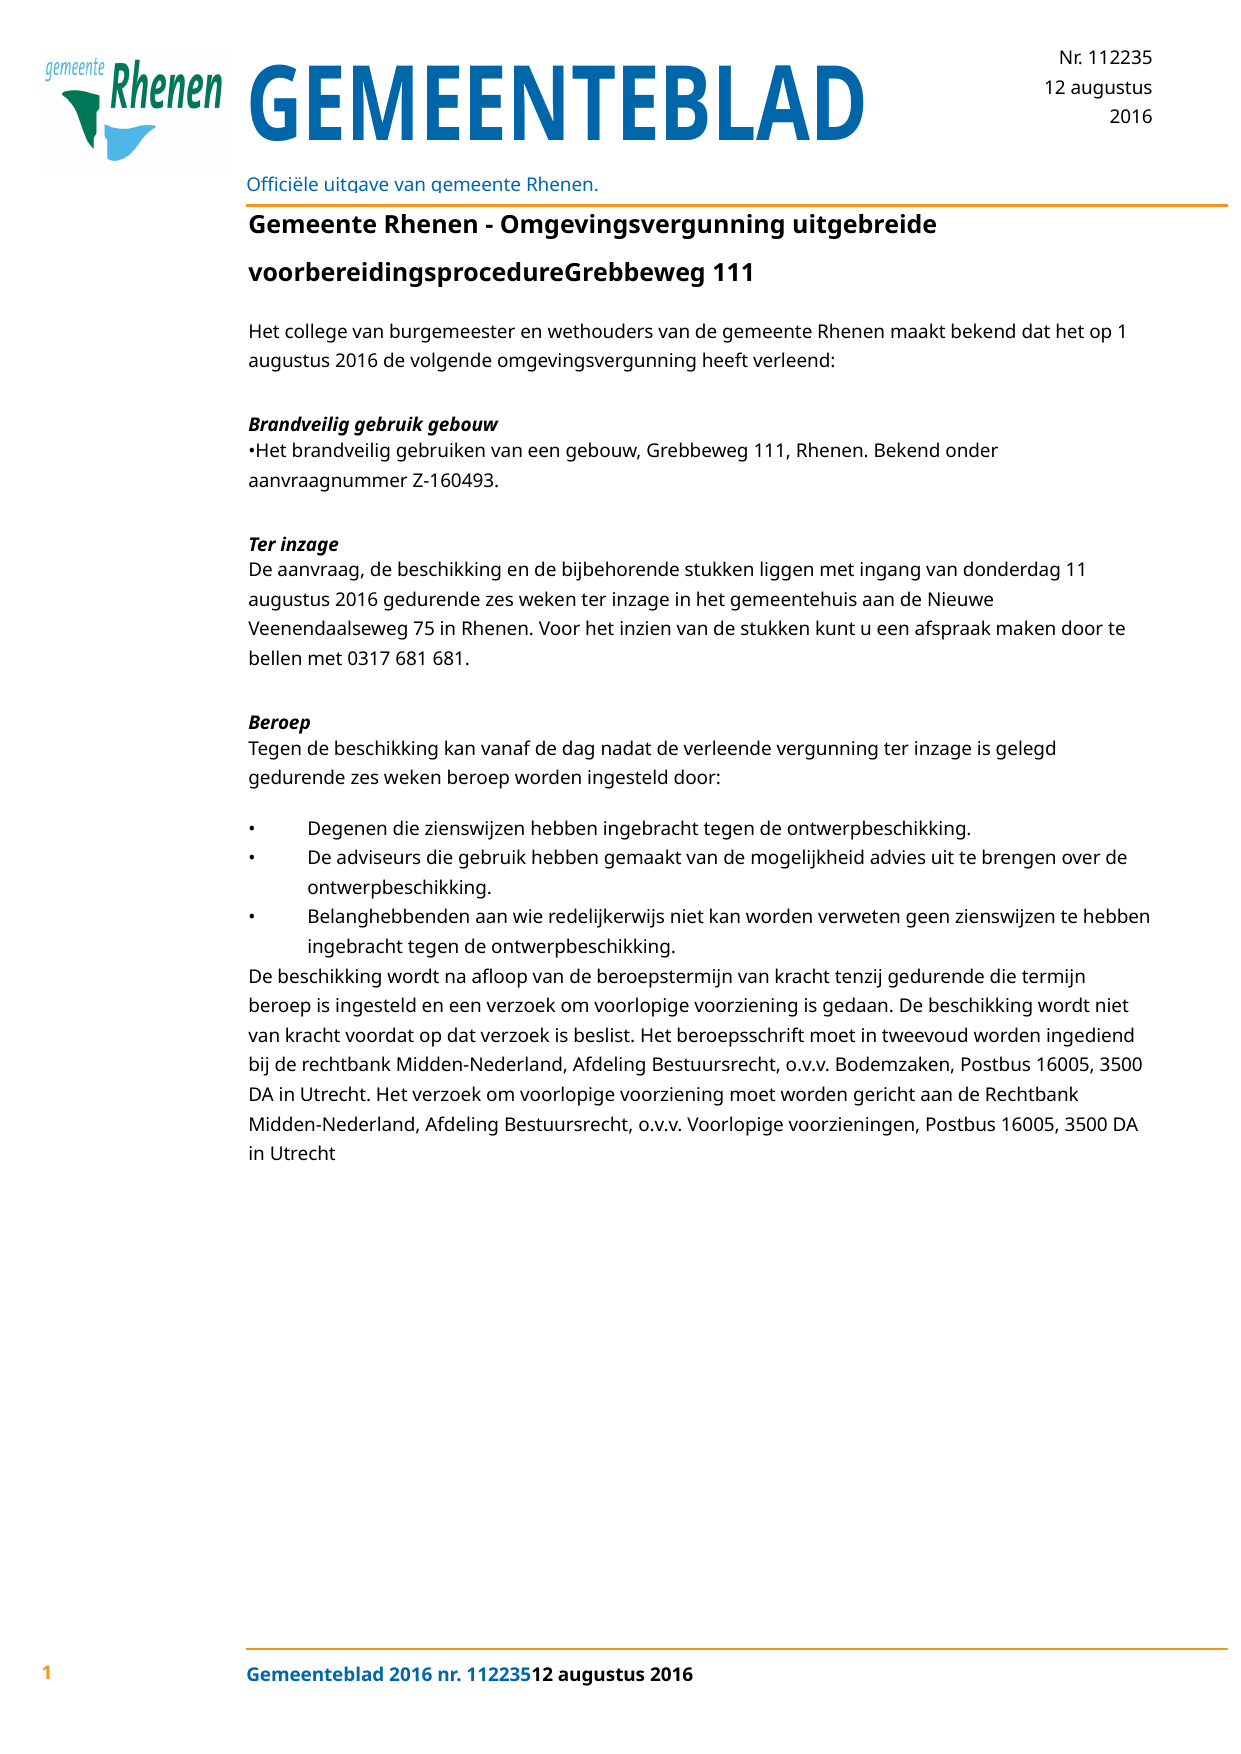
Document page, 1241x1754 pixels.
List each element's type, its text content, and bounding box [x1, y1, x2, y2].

text Brandveilig gebruik gebouw [248, 411, 1152, 437]
picture [41, 47, 231, 172]
text Ter inzage [248, 531, 1152, 556]
text Het college van burgemeester en wethouders van de gemeente Rhenen maakt bekend dat het op 1 augustus 2016 de volgende omgevingsvergunning heeft verleend: [248, 318, 1152, 373]
list Belanghebbenden aan wie redelijkerwijs niet kan worden verweten geen zienswijzen te hebben ingebracht tegen de ontwerpbeschikking. [248, 904, 1152, 959]
text •Het brandveilig gebruiken van een gebouw, Grebbeweg 111, Rhenen. Bekend onder aanvraagnummer Z-160493. [248, 437, 1152, 492]
text Beroep [248, 709, 1152, 735]
text De beschikking wordt na afloop van de beroepstermijn van kracht tenzij gedurende die termijn beroep is ingesteld en een verzoek om voorlopige voorziening is gedaan. De beschikking wordt niet van kracht voordat op dat verzoek is beslist. Het beroepsschrift moet in tweevoud worden ingediend bij de rechtbank Midden-Nederland, Afdeling Bestuursrecht, o.v.v. Bodemzaken, Postbus 16005, 3500 DA in Utrecht. Het verzoek om voorlopige voorziening moet worden gericht aan de Rechtbank Midden-Nederland, Afdeling Bestuursrecht, o.v.v. Voorlopige voorzieningen, Postbus 16005, 3500 DA in Utrecht [248, 963, 1152, 1166]
list Degenen die zienswijzen hebben ingebracht tegen de ontwerpbeschikking. [248, 815, 1152, 841]
text Tegen de beschikking kan vanaf de dag nadat de verleende vergunning ter inzage is gelegd gedurende zes weken beroep worden ingesteld door: [248, 735, 1152, 790]
text Gemeente Rhenen - Omgevingsvergunning uitgebreide voorbereidingsprocedureGrebbeweg 111 [248, 207, 1152, 288]
text De aanvraag, de beschikking en de bijbehorende stukken liggen met ingang van donderdag 11 augustus 2016 gedurende zes weken ter inzage in het gemeentehuis aan de Nieuwe Veenendaalseweg 75 in Rhenen. Voor het inzien van de stukken kunt u een afspraak maken door te bellen met 0317 681 681. [248, 556, 1152, 671]
list De adviseurs die gebruik hebben gemaakt van de mogelijkheid advies uit te brengen over de ontwerpbeschikking. [248, 844, 1152, 900]
